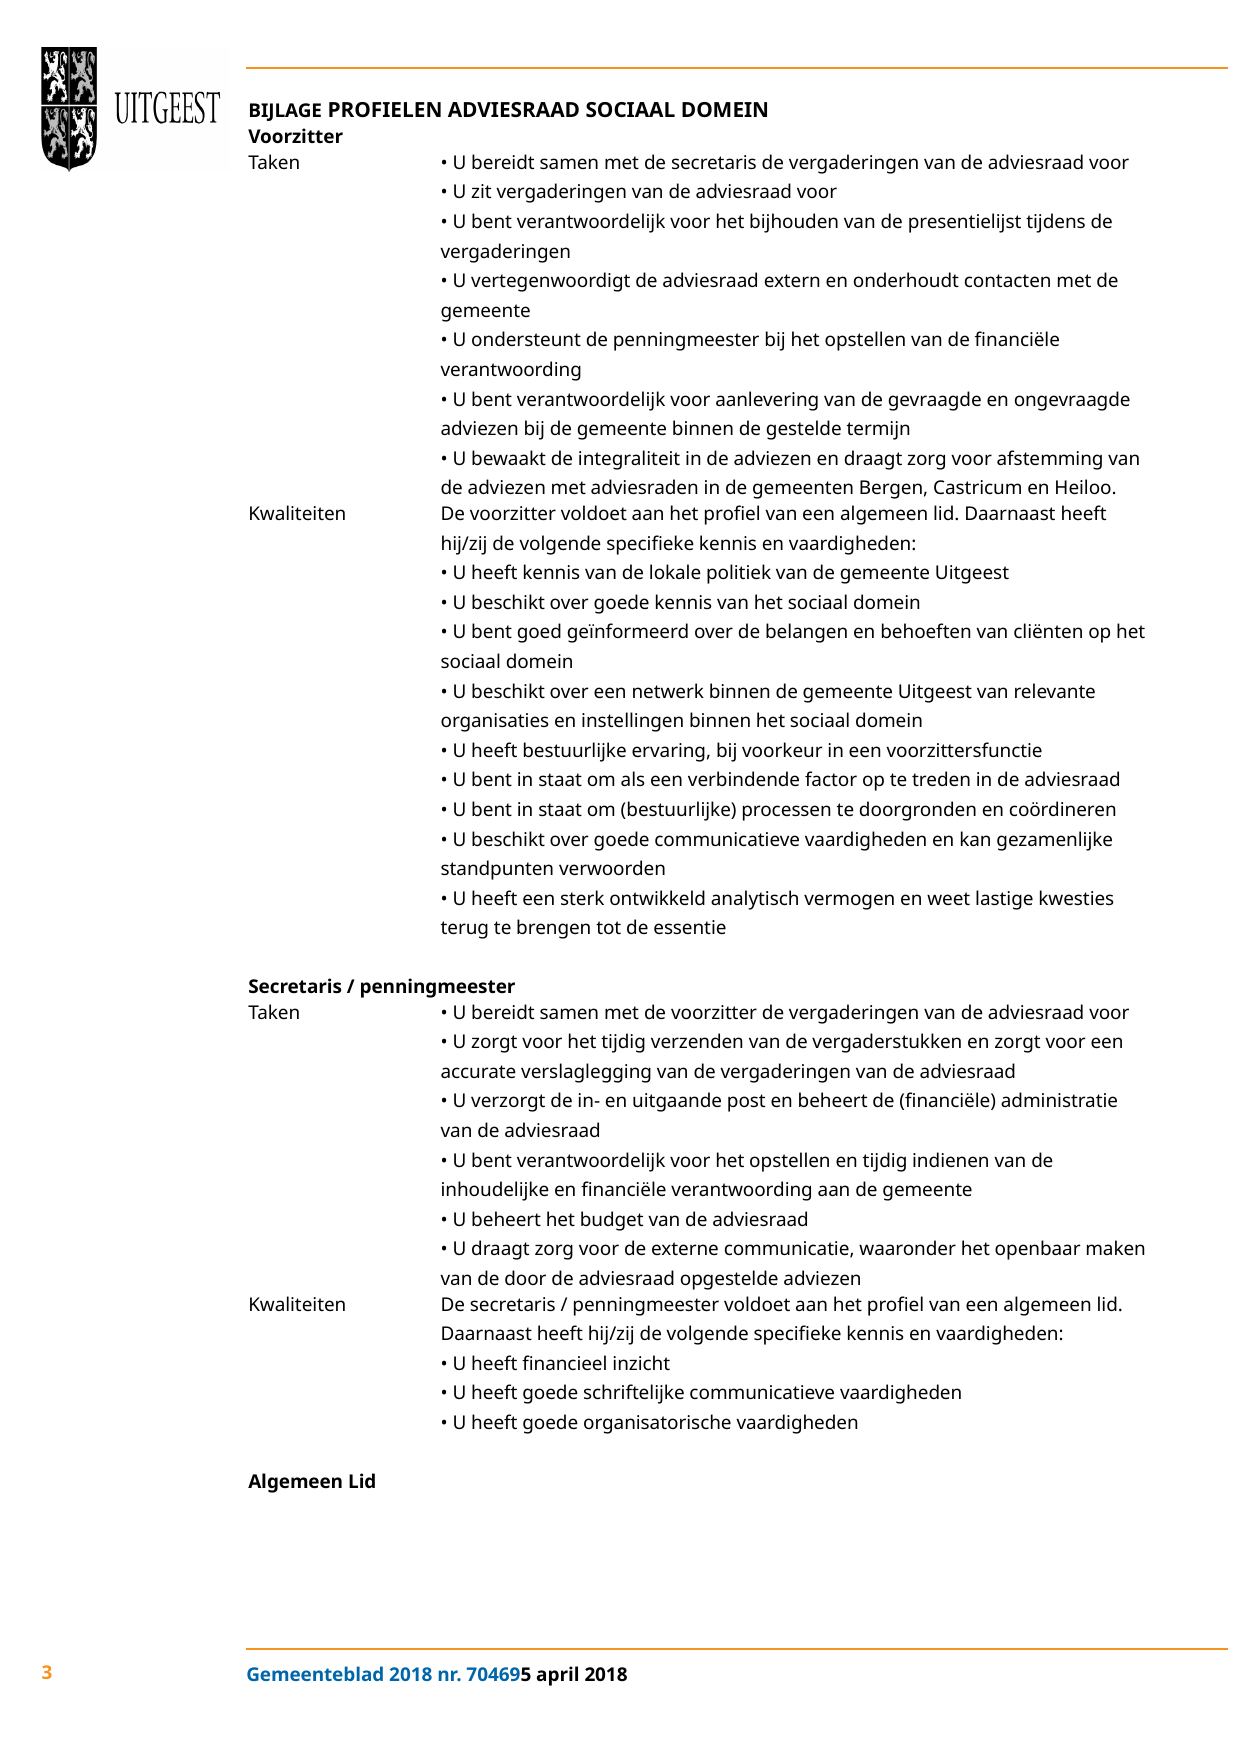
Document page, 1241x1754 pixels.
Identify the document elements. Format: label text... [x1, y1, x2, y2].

table_header Algemeen Lid [248, 1468, 1152, 1493]
text BIJLAGE PROFIELEN ADVIESRAAD SOCIAAL DOMEIN [248, 95, 1152, 123]
picture [41, 47, 231, 172]
table_cell Kwaliteiten [248, 1291, 440, 1435]
table_cell Kwaliteiten [248, 500, 440, 940]
table_cell • U bereidt samen met de voorzitter de vergaderingen van de adviesraad voor • U zorgt voor het tijdig verzenden van de vergaderstukken en zorgt voor een accurate verslaglegging van de vergaderingen van de adviesraad • U verzorgt de in- en uitgaande post en beheert de (financiële) administratie van de adviesraad • U bent verantwoordelijk voor het opstellen en tijdig indienen van de inhoudelijke en financiële verantwoording aan de gemeente • U beheert het budget van de adviesraad • U draagt zorg voor de externe communicatie, waaronder het openbaar maken van de door de adviesraad opgestelde adviezen [440, 999, 1152, 1291]
table_cell De secretaris / penningmeester voldoet aan het profiel van een algemeen lid. Daarnaast heeft hij/zij de volgende specifieke kennis en vaardigheden: • U heeft financieel inzicht • U heeft goede schriftelijke communicatieve vaardigheden • U heeft goede organisatorische vaardigheden [440, 1291, 1152, 1435]
table_cell Taken [248, 999, 440, 1291]
table_cell De voorzitter voldoet aan het profiel van een algemeen lid. Daarnaast heeft hij/zij de volgende specifieke kennis en vaardigheden: • U heeft kennis van de lokale politiek van de gemeente Uitgeest • U beschikt over goede kennis van het sociaal domein • U bent goed geïnformeerd over de belangen en behoeften van cliënten op het sociaal domein • U beschikt over een netwerk binnen de gemeente Uitgeest van relevante organisaties en instellingen binnen het sociaal domein • U heeft bestuurlijke ervaring, bij voorkeur in een voorzittersfunctie • U bent in staat om als een verbindende factor op te treden in de adviesraad • U bent in staat om (bestuurlijke) processen te doorgronden en coördineren • U beschikt over goede communicatieve vaardigheden en kan gezamenlijke standpunten verwoorden • U heeft een sterk ontwikkeld analytisch vermogen en weet lastige kwesties terug te brengen tot de essentie [440, 500, 1152, 940]
table_header Secretaris / penningmeester [248, 973, 1152, 999]
table_cell Taken [248, 149, 440, 500]
table_cell • U bereidt samen met de secretaris de vergaderingen van de adviesraad voor • U zit vergaderingen van de adviesraad voor • U bent verantwoordelijk voor het bijhouden van de presentielijst tijdens de vergaderingen • U vertegenwoordigt de adviesraad extern en onderhoudt contacten met de gemeente • U ondersteunt de penningmeester bij het opstellen van de financiële verantwoording • U bent verantwoordelijk voor aanlevering van de gevraagde en ongevraagde adviezen bij de gemeente binnen de gestelde termijn • U bewaakt de integraliteit in de adviezen en draagt zorg voor afstemming van de adviezen met adviesraden in de gemeenten Bergen, Castricum en Heiloo. [440, 149, 1152, 500]
table_header Voorzitter [248, 124, 1152, 149]
